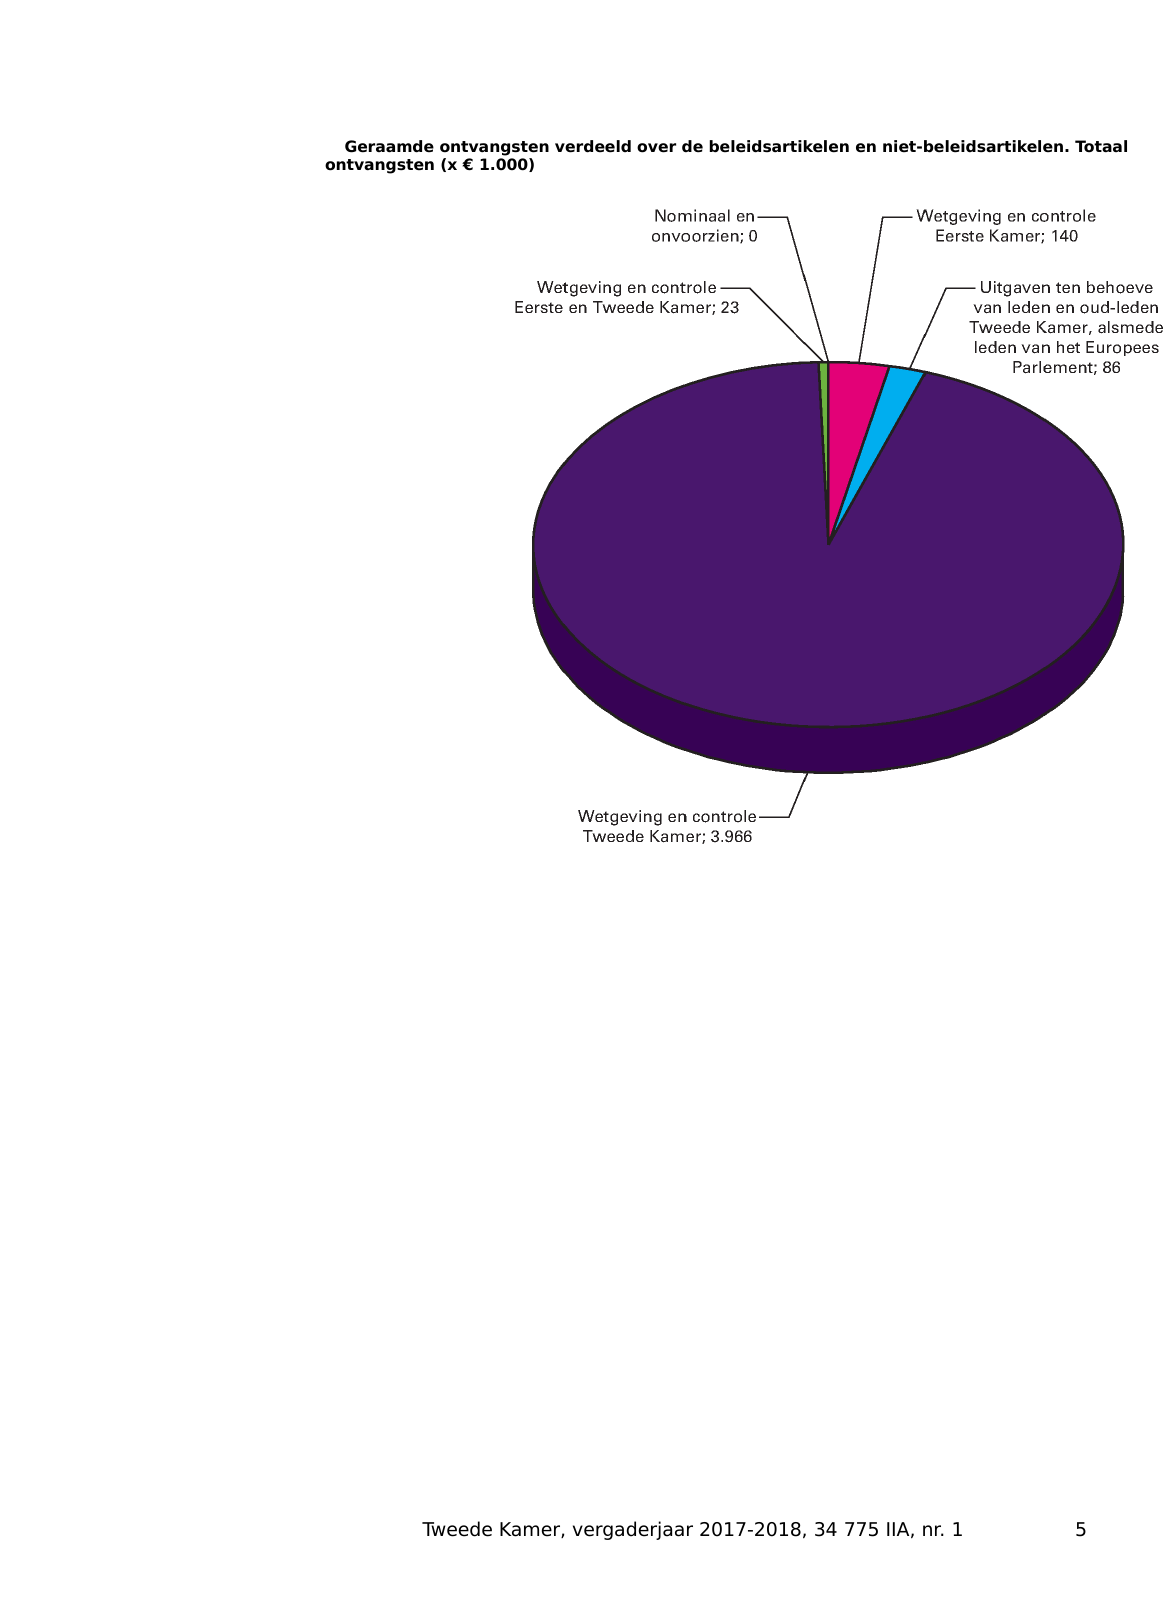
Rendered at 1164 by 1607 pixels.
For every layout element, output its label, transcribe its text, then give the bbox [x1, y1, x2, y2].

picture [324, 207, 1164, 846]
text Geraamde ontvangsten verdeeld over de beleidsartikelen en niet-beleidsartikelen. Totaal ontvangsten (x € 1.000) [325, 138, 1163, 174]
